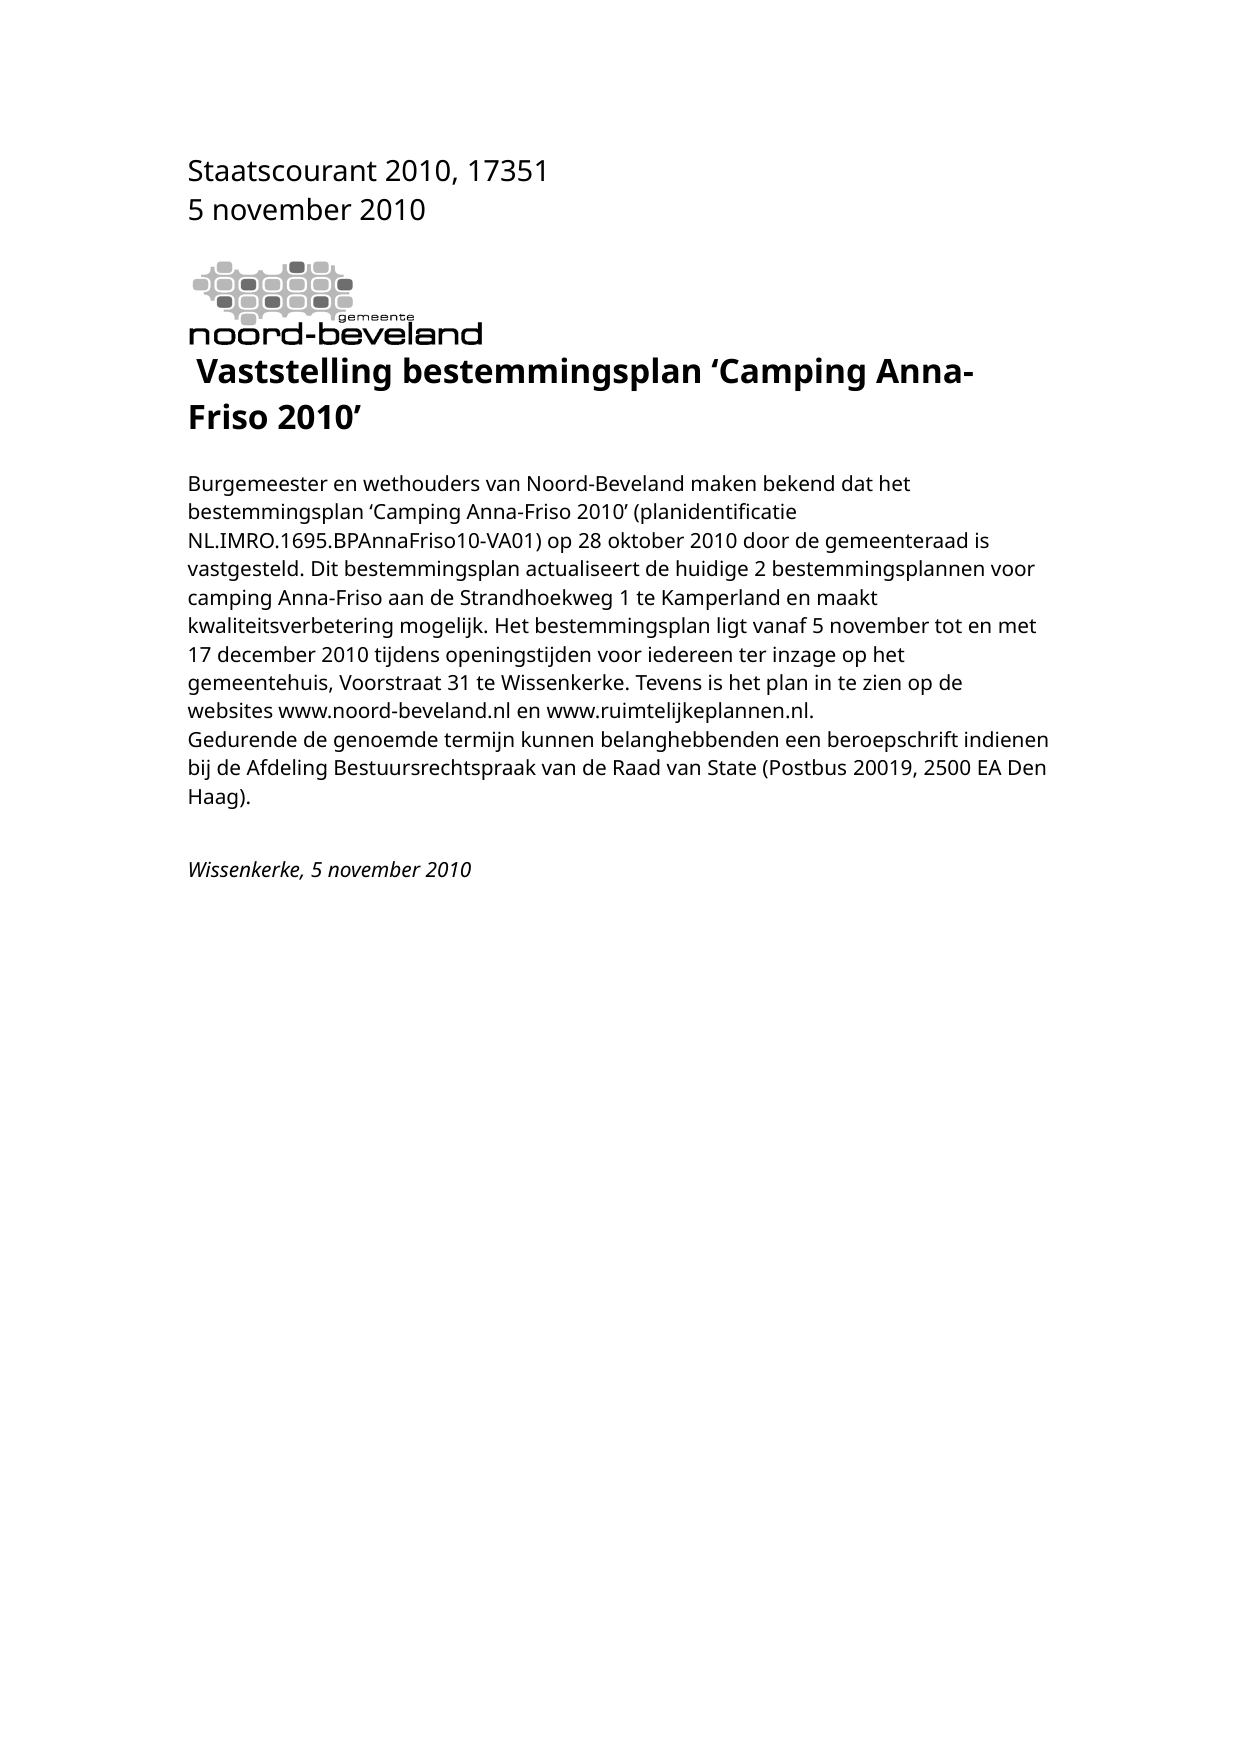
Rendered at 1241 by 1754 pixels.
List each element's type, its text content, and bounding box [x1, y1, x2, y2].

picture [187, 258, 484, 348]
text Staatscourant 2010, 17351 [187, 150, 1053, 190]
text 5 november 2010 [187, 190, 1053, 229]
text Gedurende de genoemde termijn kunnen belanghebbenden een beroepschrift indienen bij de Afdeling Bestuursrechtspraak van de Raad van State (Postbus 20019, 2500 EA Den Haag). [187, 725, 1053, 810]
text Wissenkerke, 5 november 2010 [187, 855, 1053, 884]
subtitle Vaststelling bestemmingsplan ‘Camping Anna-Friso 2010’ [187, 271, 1053, 439]
text Burgemeester en wethouders van Noord-Beveland maken bekend dat het bestemmingsplan ‘Camping Anna-Friso 2010’ (planidentificatie NL.IMRO.1695.BPAnnaFriso10-VA01) op 28 oktober 2010 door de gemeenteraad is vastgesteld. Dit bestemmingsplan actualiseert de huidige 2 bestemmingsplannen voor camping Anna-Friso aan de Strandhoekweg 1 te Kamperland en maakt kwaliteitsverbetering mogelijk. Het bestemmingsplan ligt vanaf 5 november tot en met 17 december 2010 tijdens openingstijden voor iedereen ter inzage op het gemeentehuis, Voorstraat 31 te Wissenkerke. Tevens is het plan in te zien op de websites www.noord-beveland.nl en www.ruimtelijkeplannen.nl. [187, 469, 1053, 725]
